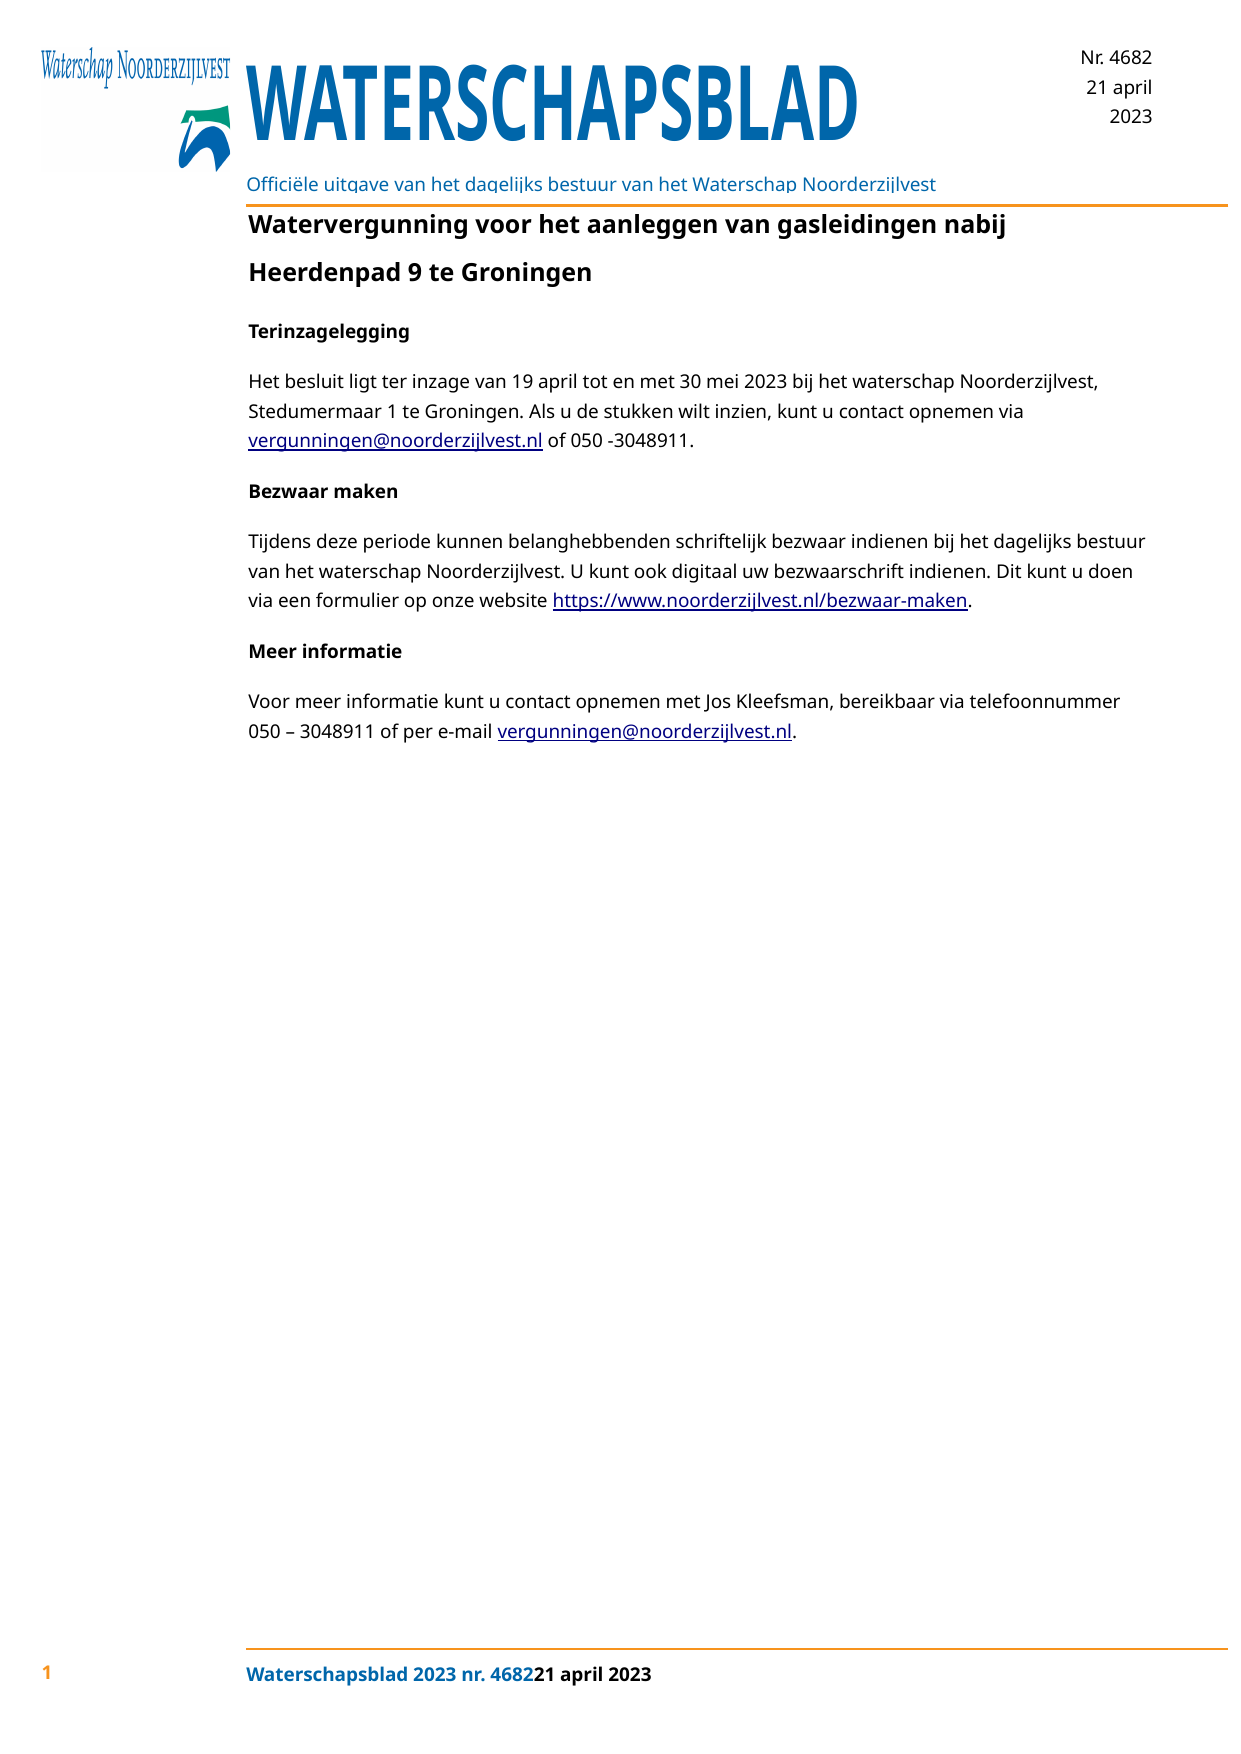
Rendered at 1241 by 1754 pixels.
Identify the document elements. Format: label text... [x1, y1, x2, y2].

text Tijdens deze periode kunnen belanghebbenden schriftelijk bezwaar indienen bij het dagelijks bestuur van het waterschap Noorderzijlvest. U kunt ook digitaal uw bezwaarschrift indienen. Dit kunt u doen via een formulier op onze website https://www.noorderzijlvest.nl/bezwaar-maken. [248, 528, 1152, 613]
text Het besluit ligt ter inzage van 19 april tot en met 30 mei 2023 bij het waterschap Noorderzijlvest, Stedumermaar 1 te Groningen. Als u de stukken wilt inzien, kunt u contact opnemen via vergunningen@noorderzijlvest.nl of 050 -3048911. [248, 368, 1152, 453]
text Voor meer informatie kunt u contact opnemen met Jos Kleefsman, bereikbaar via telefoonnummer 050 – 3048911 of per e-mail vergunningen@noorderzijlvest.nl. [248, 688, 1152, 744]
text Terinzagelegging [248, 318, 1152, 344]
text Bezwaar maken [248, 478, 1152, 504]
picture [41, 47, 231, 172]
text Watervergunning voor het aanleggen van gasleidingen nabij Heerdenpad 9 te Groningen [248, 207, 1152, 288]
text Meer informatie [248, 638, 1152, 664]
